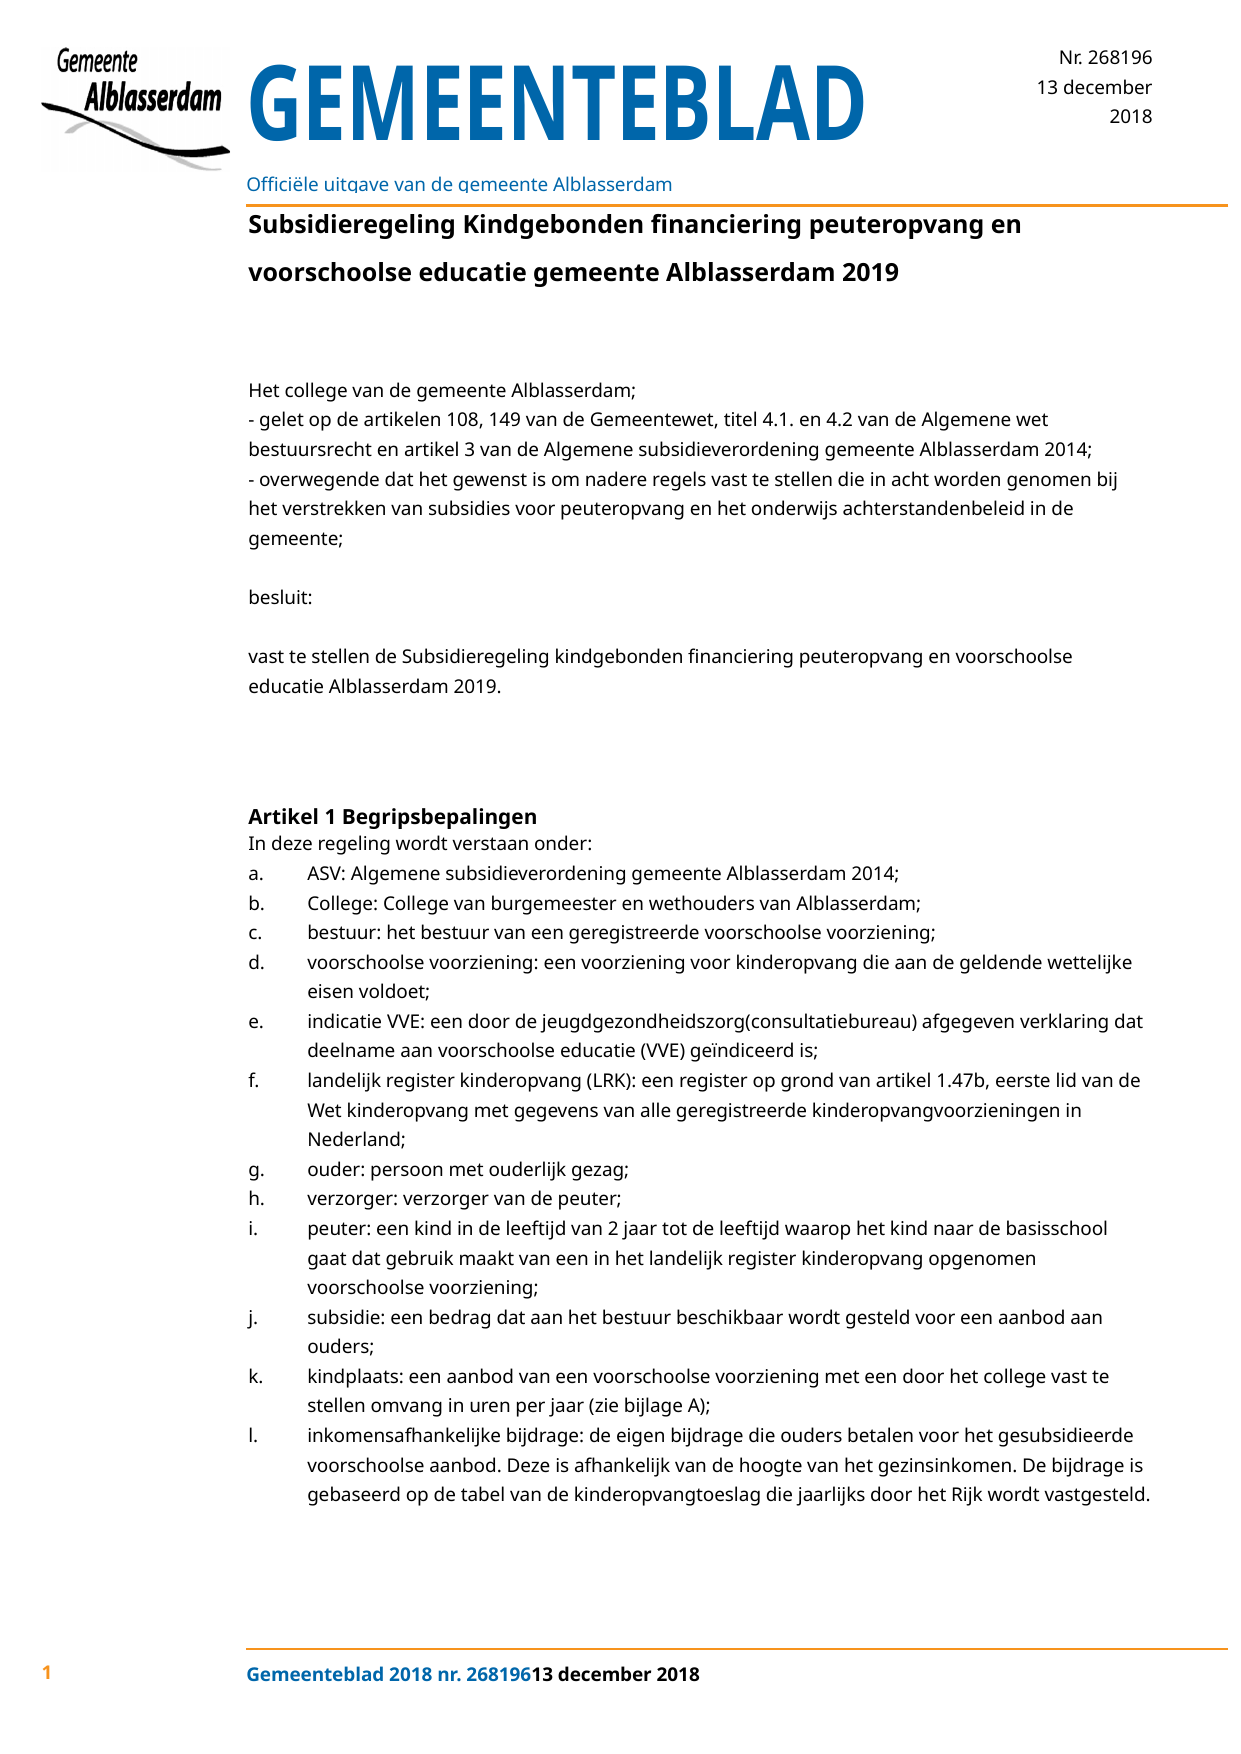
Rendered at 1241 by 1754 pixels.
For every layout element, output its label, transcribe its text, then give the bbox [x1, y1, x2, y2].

list ASV: Algemene subsidieverordening gemeente Alblasserdam 2014; [248, 860, 1152, 886]
text In deze regeling wordt verstaan onder: [248, 831, 1152, 856]
list indicatie VVE: een door de jeugdgezondheidszorg(consultatiebureau) afgegeven verklaring dat deelname aan voorschoolse educatie (VVE) geïndiceerd is; [248, 1008, 1152, 1063]
list subsidie: een bedrag dat aan het bestuur beschikbaar wordt gesteld voor een aanbod aan ouders; [248, 1304, 1152, 1359]
list bestuur: het bestuur van een geregistreerde voorschoolse voorziening; [248, 919, 1152, 945]
list verzorger: verzorger van de peuter; [248, 1186, 1152, 1211]
text besluit: [248, 584, 1152, 610]
text Subsidieregeling Kindgebonden financiering peuteropvang en voorschoolse educatie gemeente Alblasserdam 2019 [248, 207, 1152, 288]
text Het college van de gemeente Alblasserdam; [248, 377, 1152, 403]
text - gelet op de artikelen 108, 149 van de Gemeentewet, titel 4.1. en 4.2 van de Algemene wet bestuursrecht en artikel 3 van de Algemene subsidieverordening gemeente Alblasserdam 2014; [248, 407, 1152, 462]
text - overwegende dat het gewenst is om nadere regels vast te stellen die in acht worden genomen bij het verstrekken van subsidies voor peuteropvang en het onderwijs achterstandenbeleid in de gemeente; [248, 466, 1152, 551]
text Artikel 1 Begripsbepalingen [248, 802, 1152, 831]
list ouder: persoon met ouderlijk gezag; [248, 1156, 1152, 1182]
list peuter: een kind in de leeftijd van 2 jaar tot de leeftijd waarop het kind naar de basisschool gaat dat gebruik maakt van een in het landelijk register kinderopvang opgenomen voorschoolse voorziening; [248, 1215, 1152, 1300]
picture [41, 47, 231, 172]
list landelijk register kinderopvang (LRK): een register op grond van artikel 1.47b, eerste lid van de Wet kinderopvang met gegevens van alle geregistreerde kinderopvangvoorzieningen in Nederland; [248, 1067, 1152, 1152]
list College: College van burgemeester en wethouders van Alblasserdam; [248, 890, 1152, 916]
list voorschoolse voorziening: een voorziening voor kinderopvang die aan de geldende wettelijke eisen voldoet; [248, 949, 1152, 1004]
text vast te stellen de Subsidieregeling kindgebonden financiering peuteropvang en voorschoolse educatie Alblasserdam 2019. [248, 643, 1152, 699]
list kindplaats: een aanbod van een voorschoolse voorziening met een door het college vast te stellen omvang in uren per jaar (zie bijlage A); [248, 1363, 1152, 1418]
list inkomensafhankelijke bijdrage: de eigen bijdrage die ouders betalen voor het gesubsidieerde voorschoolse aanbod. Deze is afhankelijk van de hoogte van het gezinsinkomen. De bijdrage is gebaseerd op de tabel van de kinderopvangtoeslag die jaarlijks door het Rijk wordt vastgesteld. [248, 1422, 1152, 1507]
